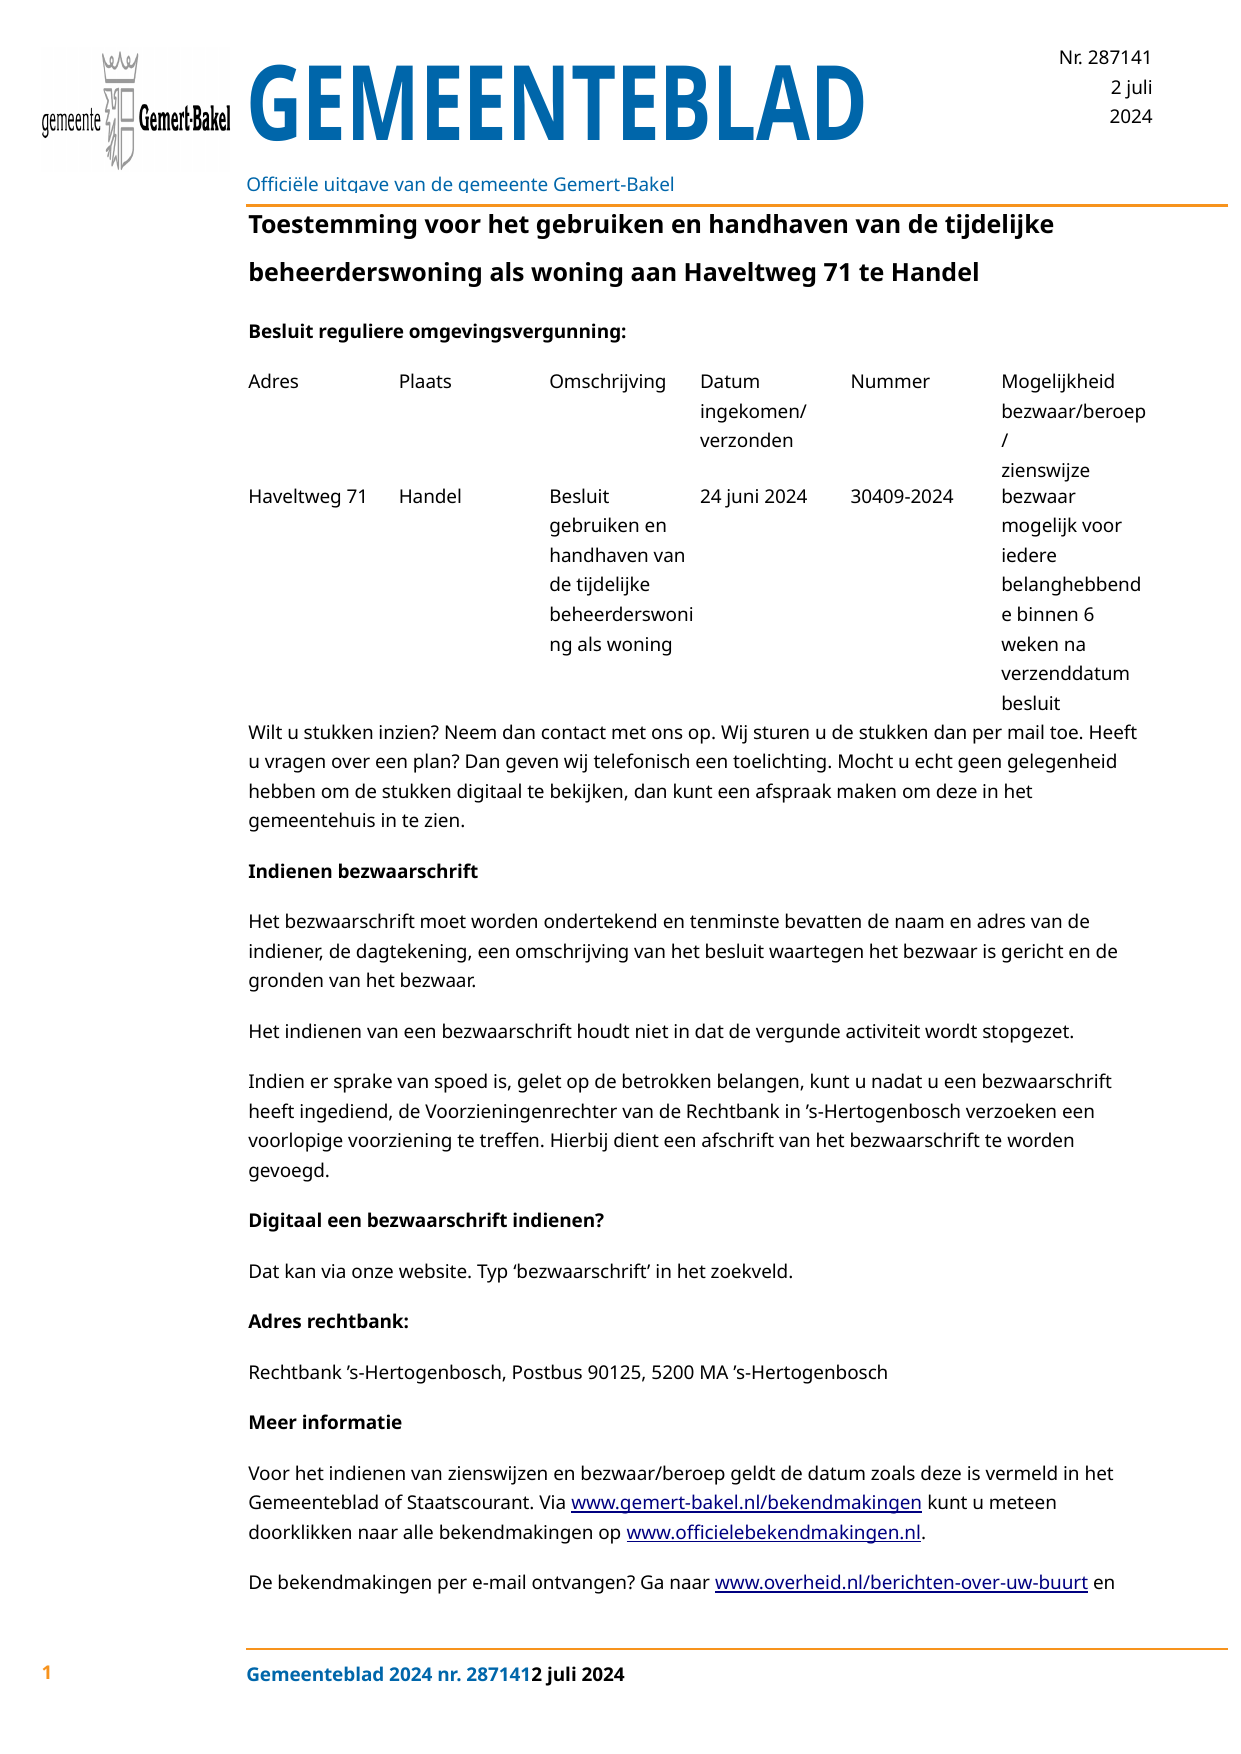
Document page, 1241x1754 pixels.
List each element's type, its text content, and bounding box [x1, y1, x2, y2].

table_header Nummer [850, 369, 1001, 483]
table_cell Besluit gebruiken en handhaven van de tijdelijke beheerderswoning als woning [549, 483, 700, 716]
table_header Datum ingekomen/ verzonden [700, 369, 850, 483]
text De bekendmakingen per e-mail ontvangen? Ga naar www.overheid.nl/berichten-over-uw-buurt en [248, 1569, 1152, 1595]
text Toestemming voor het gebruiken en handhaven van de tijdelijke beheerderswoning als woning aan Haveltweg 71 te Handel [248, 207, 1152, 288]
table_header Omschrijving [549, 369, 700, 483]
table_header Plaats [399, 369, 549, 483]
table_header Mogelijkheid bezwaar/beroep/ zienswijze [1001, 369, 1152, 483]
text Het bezwaarschrift moet worden ondertekend en tenminste bevatten de naam en adres van de indiener, de dagtekening, een omschrijving van het besluit waartegen het bezwaar is gericht en de gronden van het bezwaar. [248, 908, 1152, 993]
table_cell 24 juni 2024 [700, 483, 850, 716]
text Indienen bezwaarschrift [248, 858, 1152, 884]
table_cell Haveltweg 71 [248, 483, 398, 716]
table_cell bezwaar mogelijk voor iedere belanghebbende binnen 6 weken na verzenddatum besluit [1001, 483, 1152, 716]
text Voor het indienen van zienswijzen en bezwaar/beroep geldt de datum zoals deze is vermeld in het Gemeenteblad of Staatscourant. Via www.gemert-bakel.nl/bekendmakingen kunt u meteen doorklikken naar alle bekendmakingen op www.officielebekendmakingen.nl. [248, 1460, 1152, 1545]
table_header Adres [248, 369, 398, 483]
table_cell 30409-2024 [850, 483, 1001, 716]
text Besluit reguliere omgevingsvergunning: [248, 318, 1152, 344]
text Wilt u stukken inzien? Neem dan contact met ons op. Wij sturen u de stukken dan per mail toe. Heeft u vragen over een plan? Dan geven wij telefonisch een toelichting. Mocht u echt geen gelegenheid hebben om de stukken digitaal te bekijken, dan kunt een afspraak maken om deze in het gemeentehuis in te zien. [248, 719, 1152, 833]
text Digitaal een bezwaarschrift indienen? [248, 1208, 1152, 1233]
text Dat kan via onze website. Typ ‘bezwaarschrift’ in het zoekveld. [248, 1258, 1152, 1284]
picture [41, 47, 231, 172]
text Adres rechtbank: [248, 1308, 1152, 1334]
text Meer informatie [248, 1409, 1152, 1435]
text Het indienen van een bezwaarschrift houdt niet in dat de vergunde activiteit wordt stopgezet. [248, 1018, 1152, 1044]
text Indien er sprake van spoed is, gelet op de betrokken belangen, kunt u nadat u een bezwaarschrift heeft ingediend, de Voorzieningenrechter van de Rechtbank in ’s-Hertogenbosch verzoeken een voorlopige voorziening te treffen. Hierbij dient een afschrift van het bezwaarschrift te worden gevoegd. [248, 1068, 1152, 1183]
text Rechtbank ’s-Hertogenbosch, Postbus 90125, 5200 MA ’s-Hertogenbosch [248, 1359, 1152, 1385]
table_cell Handel [399, 483, 549, 716]
